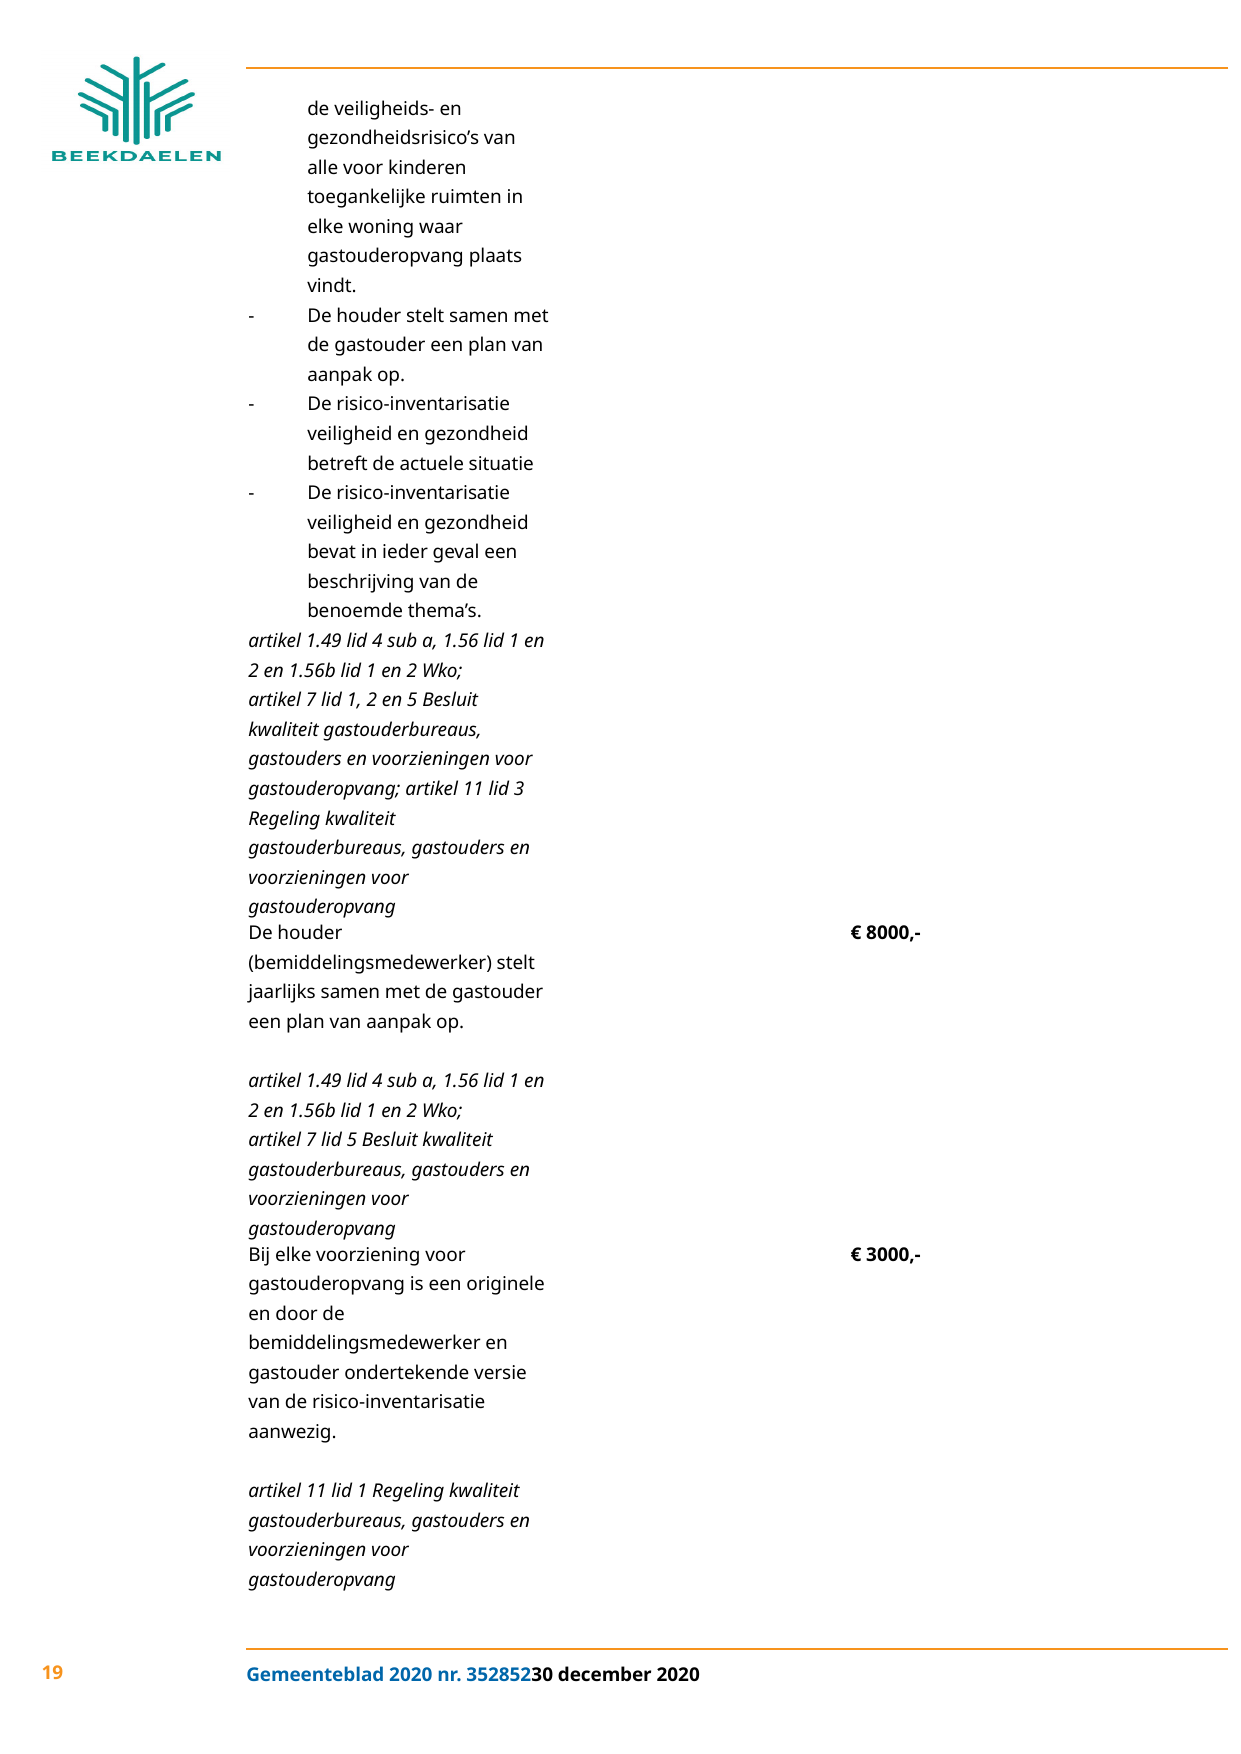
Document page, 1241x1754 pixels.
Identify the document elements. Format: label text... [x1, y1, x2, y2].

picture [41, 47, 231, 172]
table_cell [850, 95, 1152, 919]
table_cell € 8000,- [850, 919, 1152, 1241]
table_cell De houder (bemiddelingsmedewerker) stelt jaarlijks samen met de gastouder een plan van aanpak op. artikel 1.49 lid 4 sub a, 1.56 lid 1 en 2 en 1.56b lid 1 en 2 Wko; artikel 7 lid 5 Besluit kwaliteit gastouderbureaus, gastouders en voorzieningen voor gastouderopvang [248, 919, 549, 1241]
table_cell [549, 95, 850, 1592]
table_cell Bij elke voorziening voor gastouderopvang is een originele en door de bemiddelingsmedewerker en gastouder ondertekende versie van de risico-inventarisatie aanwezig. artikel 11 lid 1 Regeling kwaliteit gastouderbureaus, gastouders en voorzieningen voor gastouderopvang [248, 1241, 549, 1592]
table_cell € 3000,- [850, 1241, 1152, 1592]
table_cell de veiligheids- en gezondheidsrisico’s van alle voor kinderen toegankelijke ruimten in elke woning waar gastouderopvang plaats vindt. De houder stelt samen met de gastouder een plan van aanpak op. De risico-inventarisatie veiligheid en gezondheid betreft de actuele situatie De risico-inventarisatie veiligheid en gezondheid bevat in ieder geval een beschrijving van de benoemde thema’s. artikel 1.49 lid 4 sub a, 1.56 lid 1 en 2 en 1.56b lid 1 en 2 Wko; artikel 7 lid 1, 2 en 5 Besluit kwaliteit gastouderbureaus, gastouders en voorzieningen voor gastouderopvang; artikel 11 lid 3 Regeling kwaliteit gastouderbureaus, gastouders en voorzieningen voor gastouderopvang [248, 95, 549, 919]
